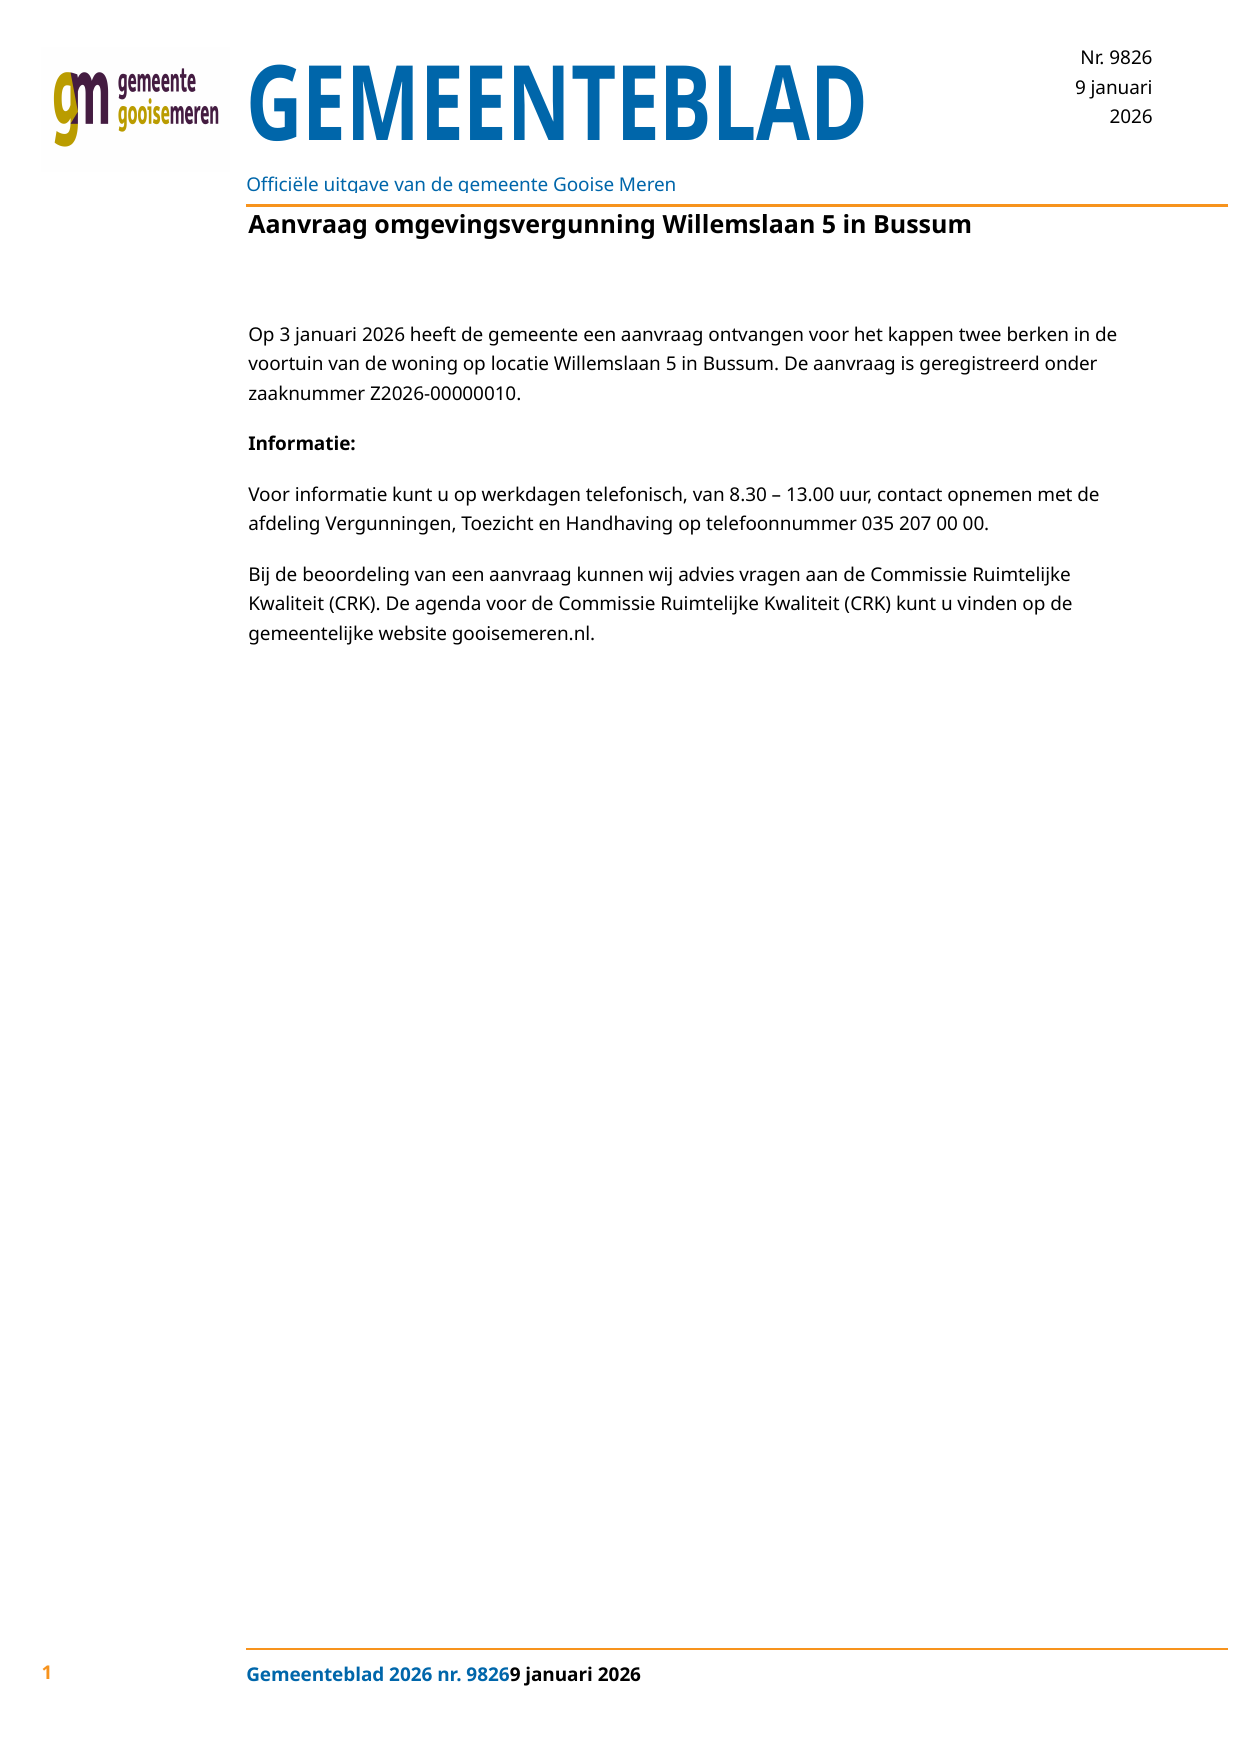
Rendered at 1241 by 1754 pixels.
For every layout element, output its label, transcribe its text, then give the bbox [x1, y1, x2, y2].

text Informatie: [248, 430, 1152, 456]
text Bij de beoordeling van een aanvraag kunnen wij advies vragen aan de Commissie Ruimtelijke Kwaliteit (CRK). De agenda voor de Commissie Ruimtelijke Kwaliteit (CRK) kunt u vinden op de gemeentelijke website gooisemeren.nl. [248, 561, 1152, 646]
text Voor informatie kunt u op werkdagen telefonisch, van 8.30 – 13.00 uur, contact opnemen met de afdeling Vergunningen, Toezicht en Handhaving op telefoonnummer 035 207 00 00. [248, 481, 1152, 536]
picture [41, 47, 231, 172]
text Op 3 januari 2026 heeft de gemeente een aanvraag ontvangen voor het kappen twee berken in de voortuin van de woning op locatie Willemslaan 5 in Bussum. De aanvraag is geregistreerd onder zaaknummer Z2026-00000010. [248, 321, 1152, 406]
text Aanvraag omgevingsvergunning Willemslaan 5 in Bussum [248, 207, 1152, 241]
